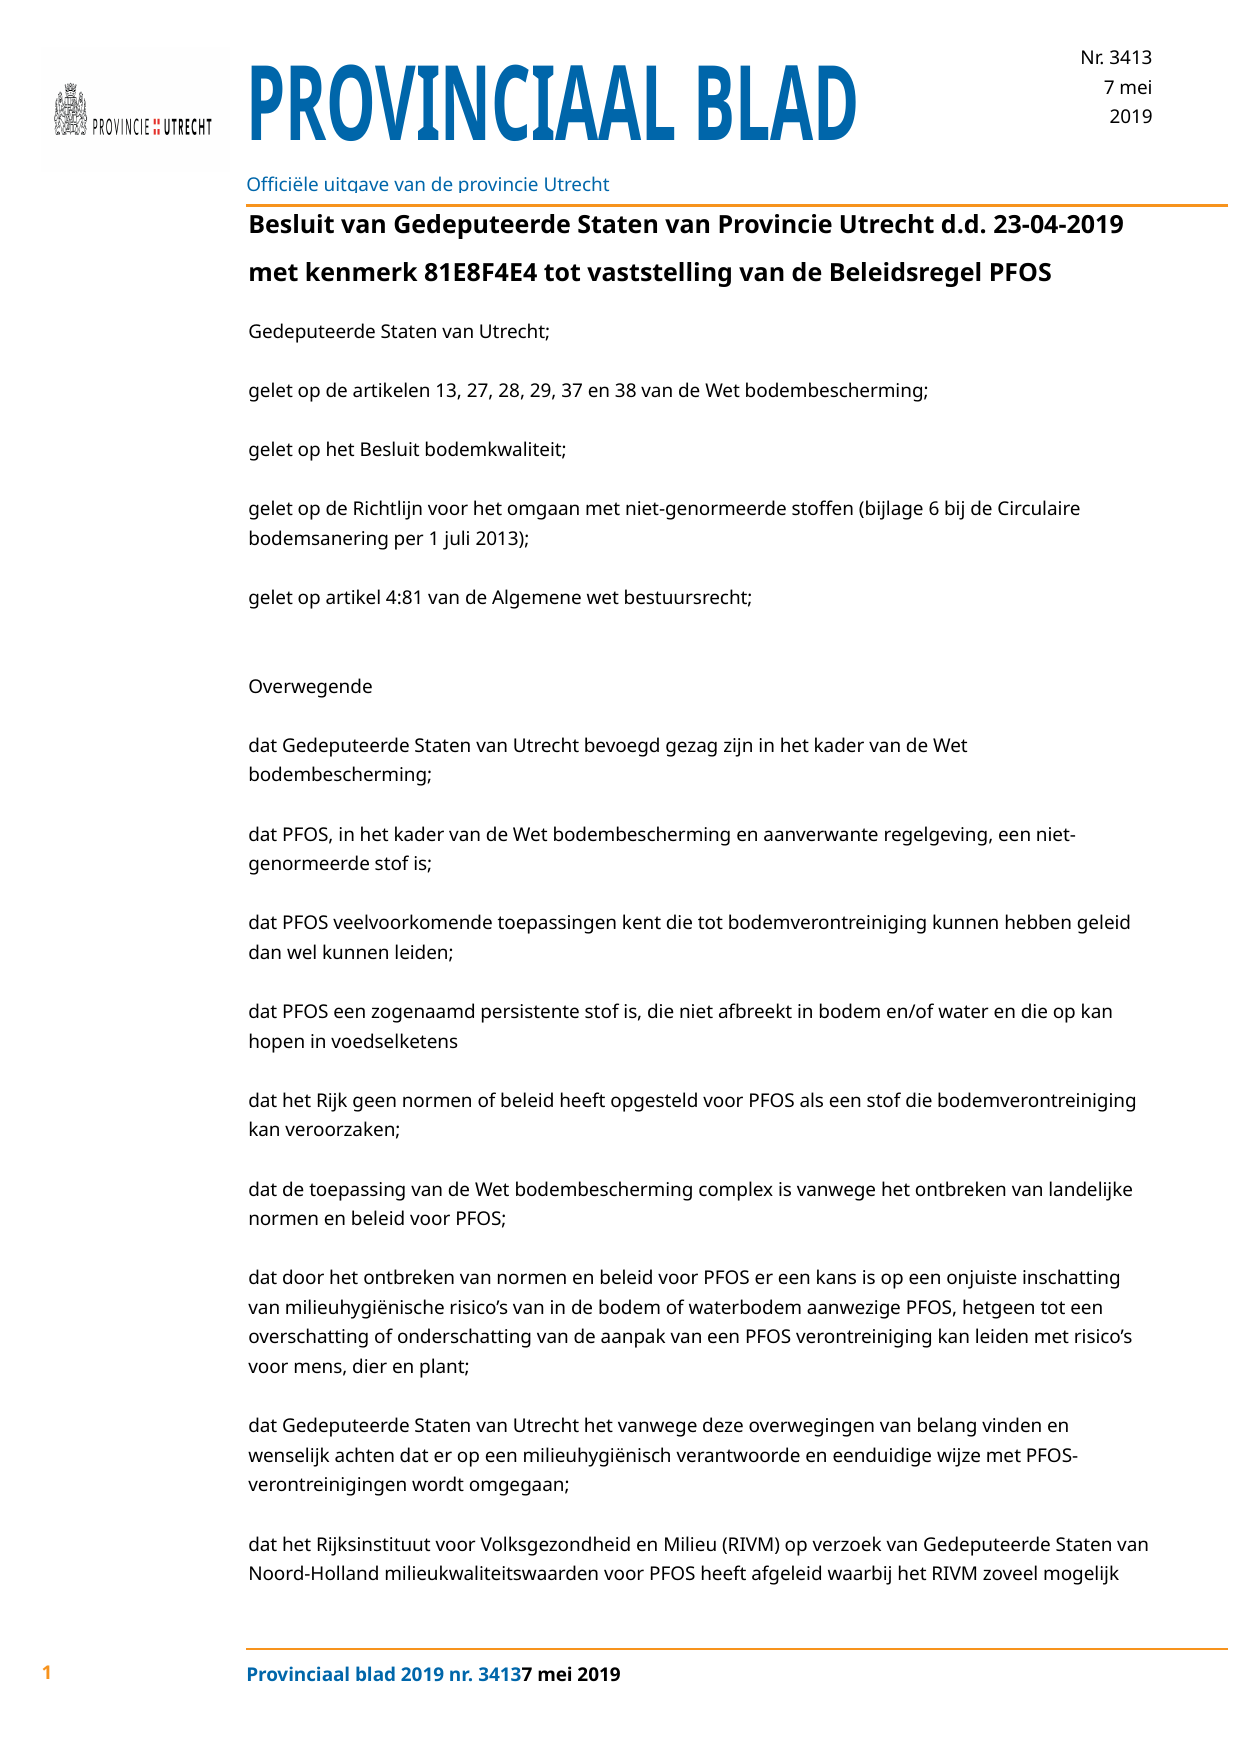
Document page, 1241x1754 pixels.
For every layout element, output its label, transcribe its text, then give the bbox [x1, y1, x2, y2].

text dat Gedeputeerde Staten van Utrecht bevoegd gezag zijn in het kader van de Wet bodembescherming; [248, 732, 1152, 787]
text gelet op de Richtlijn voor het omgaan met niet-genormeerde stoffen (bijlage 6 bij de Circulaire bodemsanering per 1 juli 2013); [248, 495, 1152, 551]
text Besluit van Gedeputeerde Staten van Provincie Utrecht d.d. 23-04-2019 met kenmerk 81E8F4E4 tot vaststelling van de Beleidsregel PFOS [248, 207, 1152, 288]
text dat het Rijksinstituut voor Volksgezondheid en Milieu (RIVM) op verzoek van Gedeputeerde Staten van Noord-Holland milieukwaliteitswaarden voor PFOS heeft afgeleid waarbij het RIVM zoveel mogelijk [248, 1531, 1152, 1586]
text dat Gedeputeerde Staten van Utrecht het vanwege deze overwegingen van belang vinden en wenselijk achten dat er op een milieuhygiënisch verantwoorde en eenduidige wijze met PFOS-verontreinigingen wordt omgegaan; [248, 1412, 1152, 1497]
text dat PFOS een zogenaamd persistente stof is, die niet afbreekt in bodem en/of water en die op kan hopen in voedselketens [248, 998, 1152, 1054]
text dat PFOS veelvoorkomende toepassingen kent die tot bodemverontreiniging kunnen hebben geleid dan wel kunnen leiden; [248, 909, 1152, 965]
text Overwegende [248, 673, 1152, 699]
text Gedeputeerde Staten van Utrecht; [248, 318, 1152, 344]
text gelet op de artikelen 13, 27, 28, 29, 37 en 38 van de Wet bodembescherming; [248, 377, 1152, 403]
text dat de toepassing van de Wet bodembescherming complex is vanwege het ontbreken van landelijke normen en beleid voor PFOS; [248, 1176, 1152, 1231]
text dat door het ontbreken van normen en beleid voor PFOS er een kans is op een onjuiste inschatting van milieuhygiënische risico’s van in de bodem of waterbodem aanwezige PFOS, hetgeen tot een overschatting of onderschatting van de aanpak van een PFOS verontreiniging kan leiden met risico’s voor mens, dier en plant; [248, 1264, 1152, 1379]
picture [41, 47, 231, 172]
text gelet op het Besluit bodemkwaliteit; [248, 436, 1152, 462]
text dat PFOS, in het kader van de Wet bodembescherming en aanverwante regelgeving, een niet-genormeerde stof is; [248, 821, 1152, 876]
text dat het Rijk geen normen of beleid heeft opgesteld voor PFOS als een stof die bodemverontreiniging kan veroorzaken; [248, 1087, 1152, 1142]
text gelet op artikel 4:81 van de Algemene wet bestuursrecht; [248, 584, 1152, 610]
